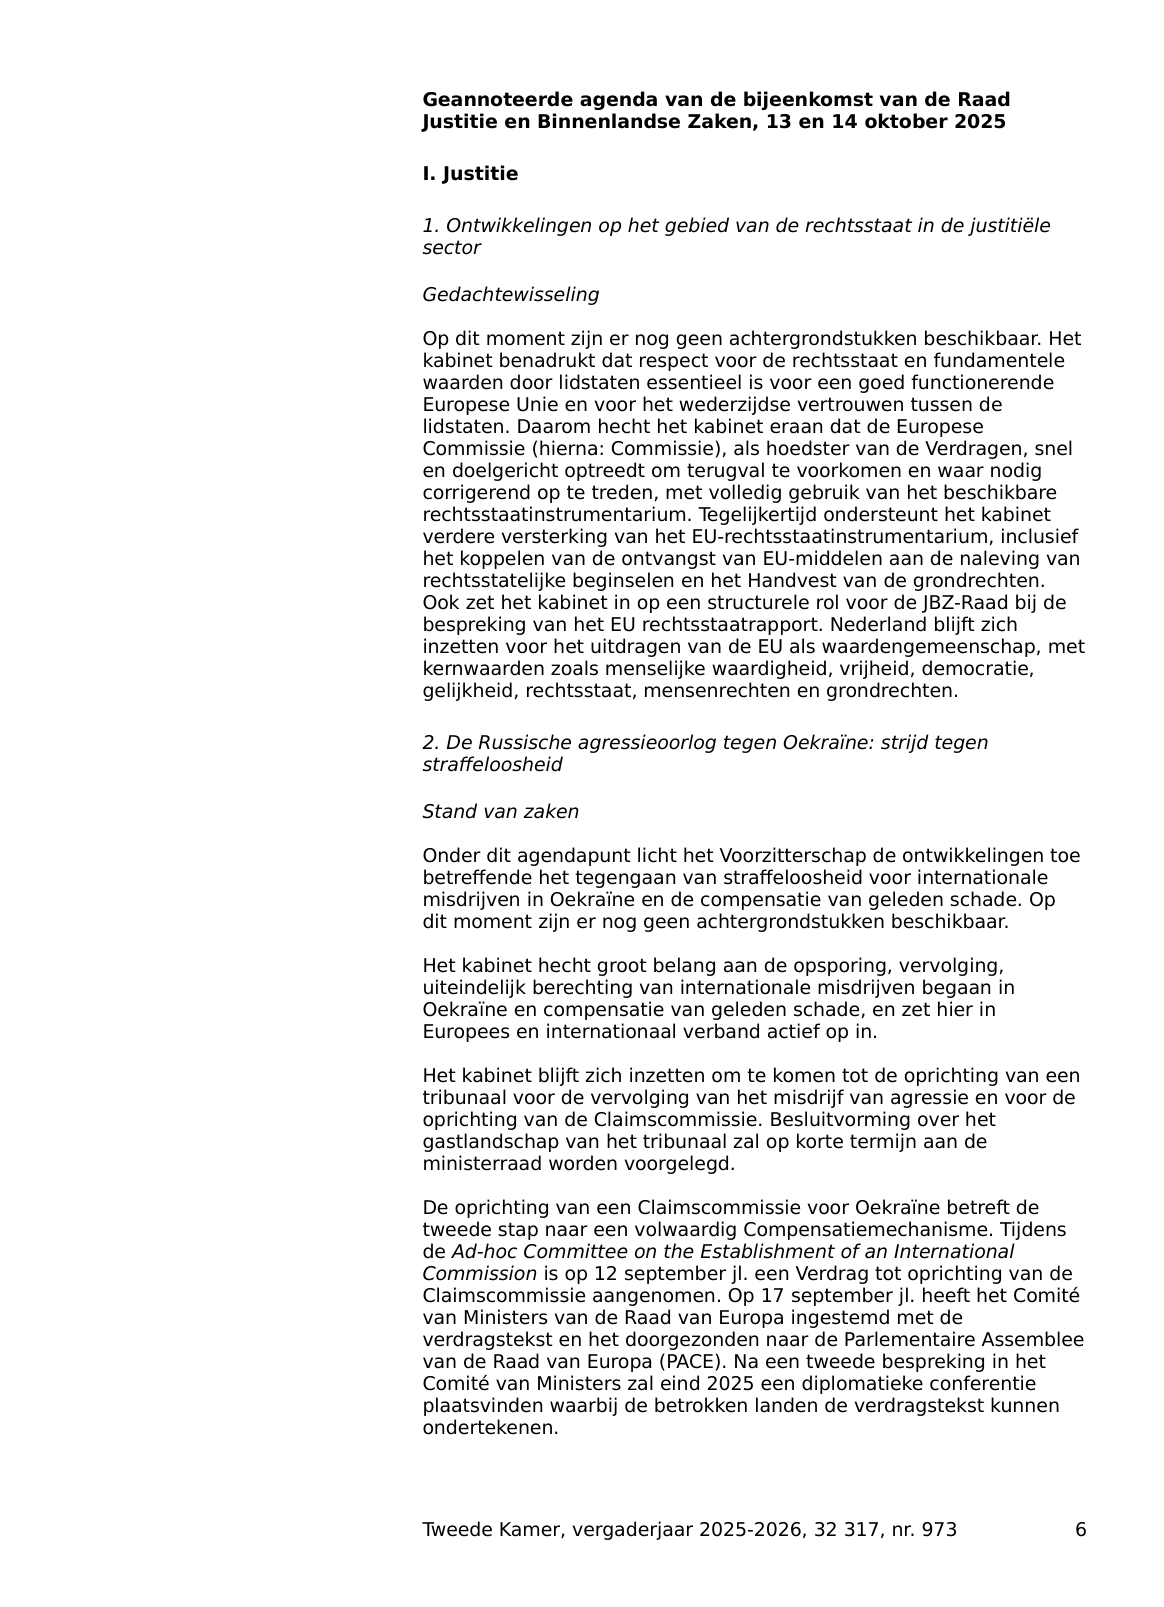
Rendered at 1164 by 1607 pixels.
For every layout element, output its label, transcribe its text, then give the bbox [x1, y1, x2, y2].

text De oprichting van een Claimscommissie voor Oekraïne betreft de tweede stap naar een volwaardig Compensatiemechanisme. Tijdens de Ad-hoc Committee on the Establishment of an International Commission is op 12 september jl. een Verdrag tot oprichting van de Claimscommissie aangenomen. Op 17 september jl. heeft het Comité van Ministers van de Raad van Europa ingestemd met de verdragstekst en het doorgezonden naar de Parlementaire Assemblee van de Raad van Europa (PACE). Na een tweede bespreking in het Comité van Ministers zal eind 2025 een diplomatieke conferentie plaatsvinden waarbij de betrokken landen de verdragstekst kunnen ondertekenen. [422, 1197, 1087, 1439]
text Het kabinet blijft zich inzetten om te komen tot de oprichting van een tribunaal voor de vervolging van het misdrijf van agressie en voor de oprichting van de Claimscommissie. Besluitvorming over het gastlandschap van het tribunaal zal op korte termijn aan de ministerraad worden voorgelegd. [422, 1065, 1087, 1175]
subtitle Geannoteerde agenda van de bijeenkomst van de Raad Justitie en Binnenlandse Zaken, 13 en 14 oktober 2025 [422, 89, 1087, 133]
subtitle 2. De Russische agressieoorlog tegen Oekraïne: strijd tegen straffeloosheid [422, 732, 1087, 776]
subtitle Gedachtewisseling [422, 284, 1087, 306]
subtitle Stand van zaken [422, 801, 1087, 823]
text Op dit moment zijn er nog geen achtergrondstukken beschikbaar. Het kabinet benadrukt dat respect voor de rechtsstaat en fundamentele waarden door lidstaten essentieel is voor een goed functionerende Europese Unie en voor het wederzijdse vertrouwen tussen de lidstaten. Daarom hecht het kabinet eraan dat de Europese Commissie (hierna: Commissie), als hoedster van de Verdragen, snel en doelgericht optreedt om terugval te voorkomen en waar nodig corrigerend op te treden, met volledig gebruik van het beschikbare rechtsstaatinstrumentarium. Tegelijkertijd ondersteunt het kabinet verdere versterking van het EU-rechtsstaatinstrumentarium, inclusief het koppelen van de ontvangst van EU-middelen aan de naleving van rechtsstatelijke beginselen en het Handvest van de grondrechten. Ook zet het kabinet in op een structurele rol voor de JBZ-Raad bij de bespreking van het EU rechtsstaatrapport. Nederland blijft zich inzetten voor het uitdragen van de EU als waardengemeenschap, met kernwaarden zoals menselijke waardigheid, vrijheid, democratie, gelijkheid, rechtsstaat, mensenrechten en grondrechten. [422, 328, 1087, 702]
text Onder dit agendapunt licht het Voorzitterschap de ontwikkelingen toe betreffende het tegengaan van straffeloosheid voor internationale misdrijven in Oekraïne en de compensatie van geleden schade. Op dit moment zijn er nog geen achtergrondstukken beschikbaar. [422, 845, 1087, 933]
subtitle I. Justitie [422, 163, 1087, 185]
text Het kabinet hecht groot belang aan de opsporing, vervolging, uiteindelijk berechting van internationale misdrijven begaan in Oekraïne en compensatie van geleden schade, en zet hier in Europees en internationaal verband actief op in. [422, 955, 1087, 1043]
subtitle 1. Ontwikkelingen op het gebied van de rechtsstaat in de justitiële sector [422, 215, 1087, 259]
